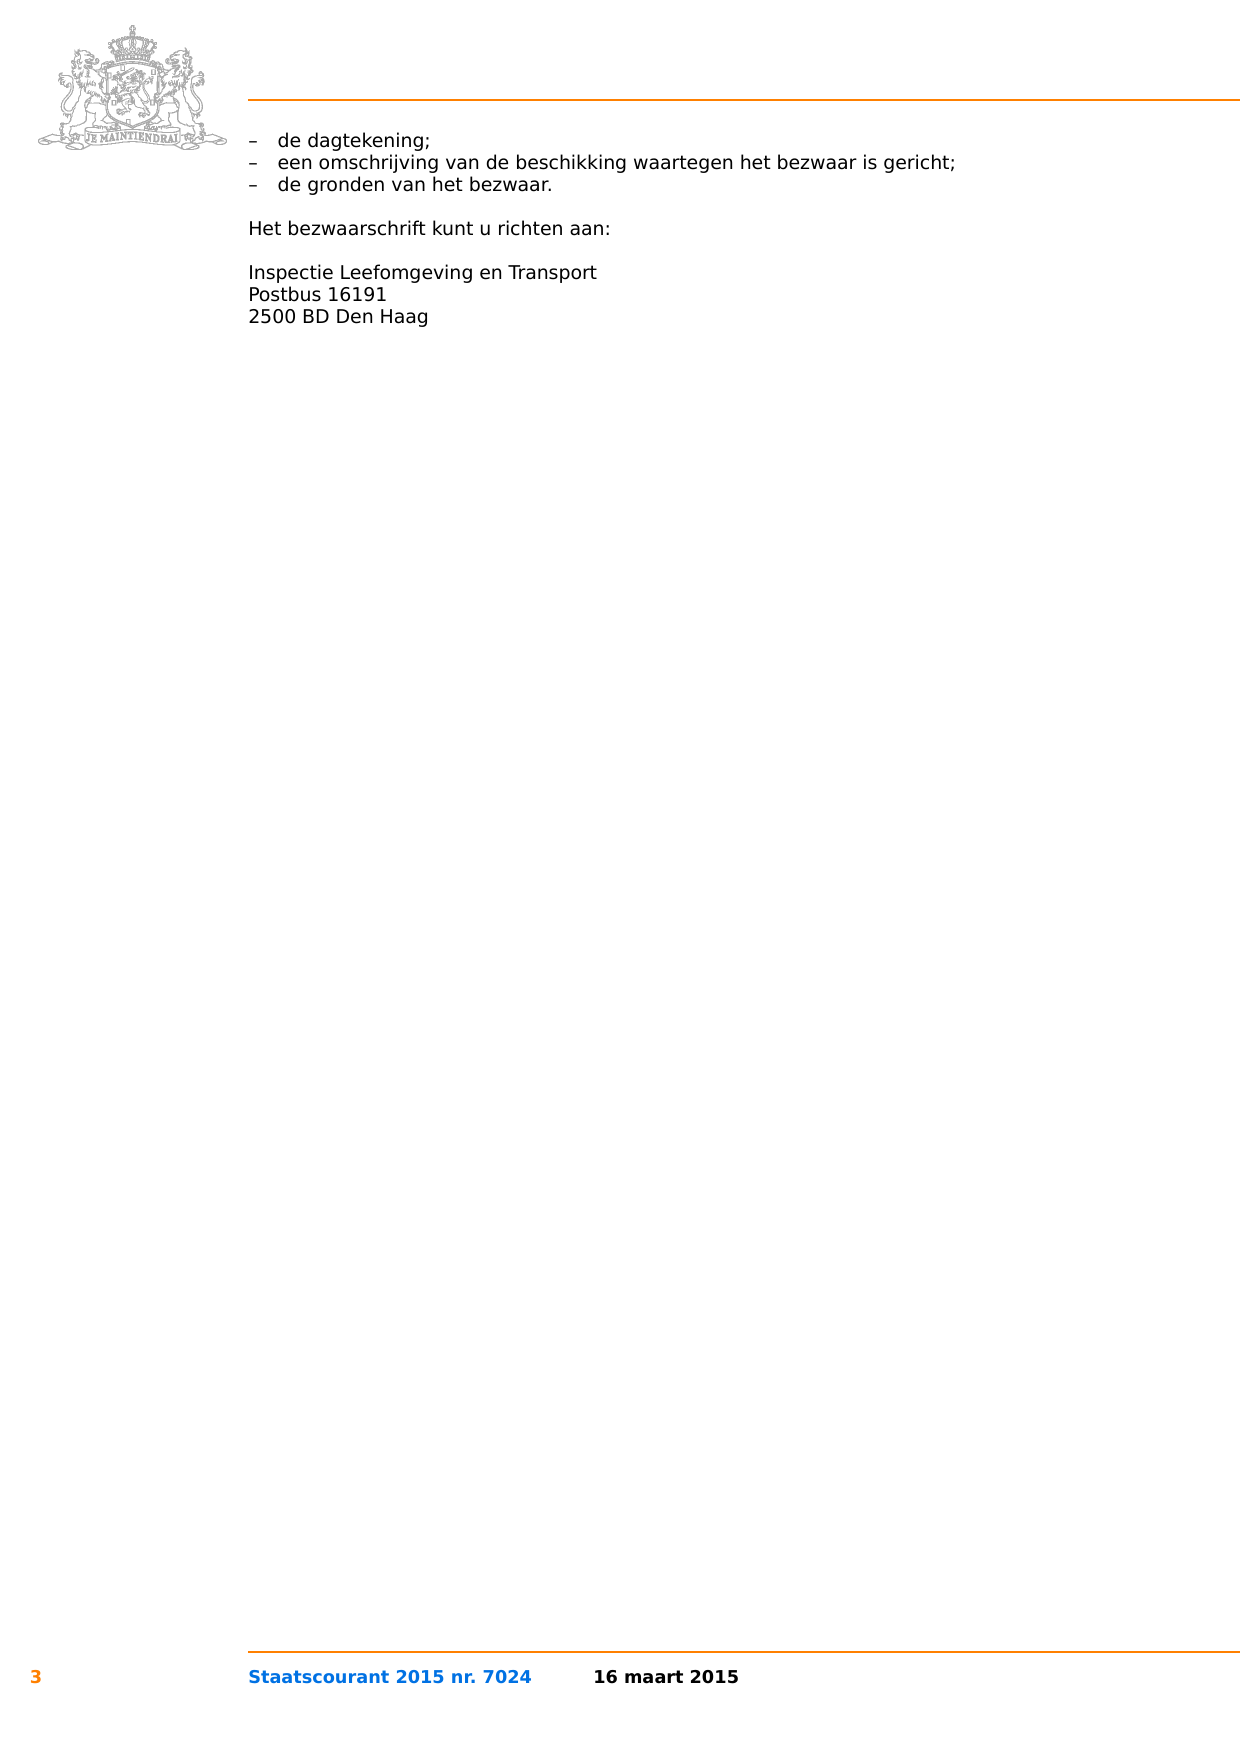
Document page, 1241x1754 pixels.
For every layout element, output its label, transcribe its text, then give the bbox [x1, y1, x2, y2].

text Postbus 16191 [248, 283, 1163, 306]
text – een omschrijving van de beschikking waartegen het bezwaar is gericht; [248, 152, 1163, 174]
text – de dagtekening; [248, 130, 1163, 152]
picture [38, 25, 227, 150]
text Inspectie Leefomgeving en Transport [248, 262, 1163, 283]
text Het bezwaarschrift kunt u richten aan: [248, 218, 1163, 240]
text – de gronden van het bezwaar. [248, 174, 1163, 196]
text 2500 BD Den Haag [248, 306, 1163, 327]
